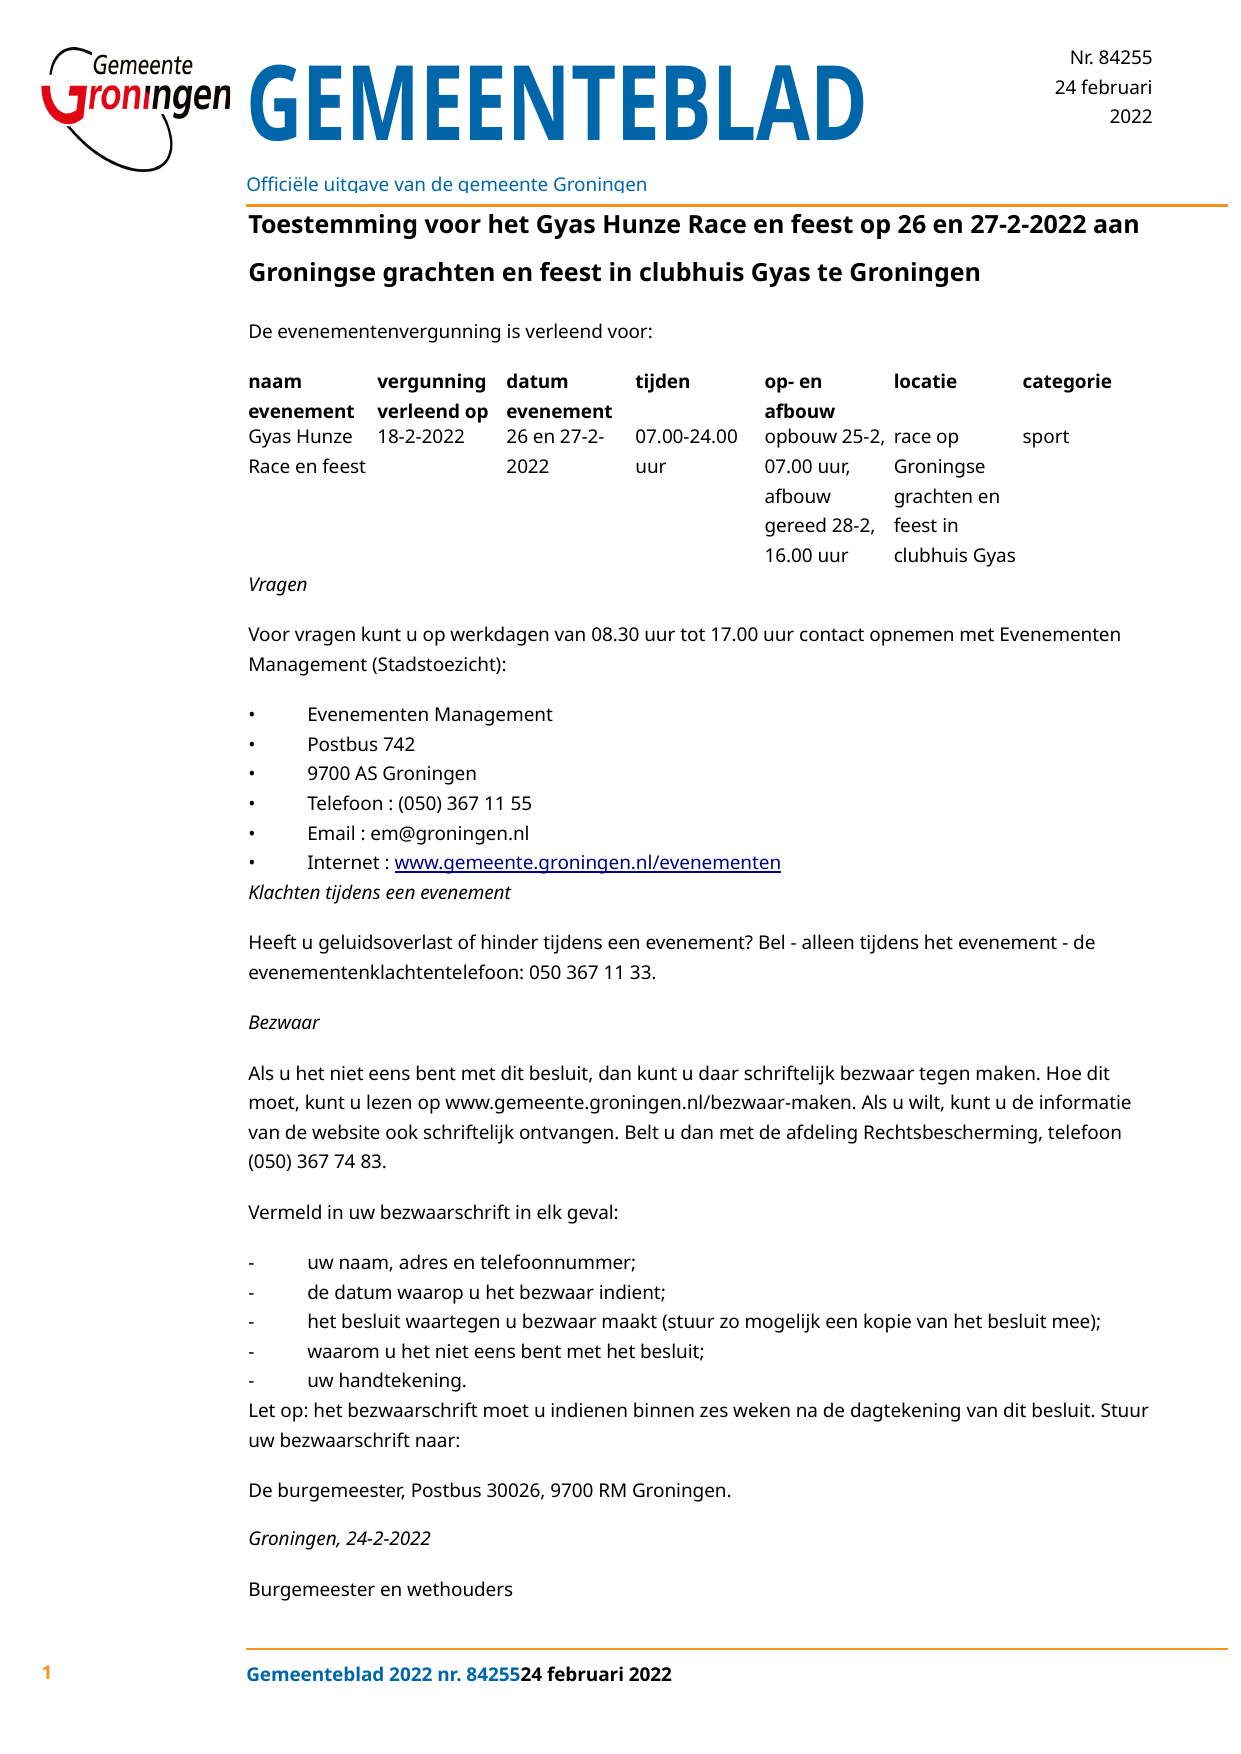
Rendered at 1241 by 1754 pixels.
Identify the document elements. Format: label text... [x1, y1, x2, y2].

list Telefoon : (050) 367 11 55 [248, 790, 1152, 816]
table_cell 26 en 27-2-2022 [506, 424, 635, 568]
table_cell Gyas Hunze Race en feest [248, 424, 377, 568]
list de datum waarop u het bezwaar indient; [248, 1279, 1152, 1305]
text Groningen, 24-2-2022 [248, 1525, 1152, 1551]
text Als u het niet eens bent met dit besluit, dan kunt u daar schriftelijk bezwaar tegen maken. Hoe dit moet, kunt u lezen op www.gemeente.groningen.nl/bezwaar-maken. Als u wilt, kunt u de informatie van de website ook schriftelijk ontvangen. Belt u dan met de afdeling Rechtsbescherming, telefoon (050) 367 74 83. [248, 1060, 1152, 1174]
table_cell opbouw 25-2, 07.00 uur, afbouw gereed 28-2, 16.00 uur [764, 424, 893, 568]
picture [41, 47, 231, 172]
table_cell sport [1023, 424, 1152, 568]
list Internet : www.gemeente.groningen.nl/evenementen [248, 849, 1152, 875]
list Evenementen Management [248, 701, 1152, 727]
text De evenementenvergunning is verleend voor: [248, 318, 1152, 344]
text Vermeld in uw bezwaarschrift in elk geval: [248, 1199, 1152, 1225]
table_cell race op Groningse grachten en feest in clubhuis Gyas [894, 424, 1022, 568]
table_header op- en afbouw [764, 369, 893, 424]
table_header categorie [1023, 369, 1152, 424]
text Klachten tijdens een evenement [248, 879, 1152, 905]
text Bezwaar [248, 1009, 1152, 1035]
list uw handtekening. [248, 1368, 1152, 1393]
table_cell 07.00-24.00 uur [635, 424, 764, 568]
text Burgemeester en wethouders [248, 1577, 1152, 1602]
list Postbus 742 [248, 731, 1152, 757]
text Toestemming voor het Gyas Hunze Race en feest op 26 en 27-2-2022 aan Groningse grachten en feest in clubhuis Gyas te Groningen [248, 207, 1152, 288]
table_header vergunning verleend op [377, 369, 506, 424]
text Let op: het bezwaarschrift moet u indienen binnen zes weken na de dagtekening van dit besluit. Stuur uw bezwaarschrift naar: [248, 1397, 1152, 1453]
list waarom u het niet eens bent met het besluit; [248, 1338, 1152, 1364]
list het besluit waartegen u bezwaar maakt (stuur zo mogelijk een kopie van het besluit mee); [248, 1308, 1152, 1334]
text Voor vragen kunt u op werkdagen van 08.30 uur tot 17.00 uur contact opnemen met Evenementen Management (Stadstoezicht): [248, 621, 1152, 677]
text De burgemeester, Postbus 30026, 9700 RM Groningen. [248, 1477, 1152, 1503]
table_header locatie [894, 369, 1022, 424]
list Email : em@groningen.nl [248, 820, 1152, 846]
table_header tijden [635, 369, 764, 424]
list uw naam, adres en telefoonnummer; [248, 1249, 1152, 1275]
text Vragen [248, 571, 1152, 597]
table_header datum evenement [506, 369, 635, 424]
list 9700 AS Groningen [248, 761, 1152, 786]
text Heeft u geluidsoverlast of hinder tijdens een evenement? Bel - alleen tijdens het evenement - de evenementenklachtentelefoon: 050 367 11 33. [248, 929, 1152, 985]
table_cell 18-2-2022 [377, 424, 506, 568]
table_header naam evenement [248, 369, 377, 424]
